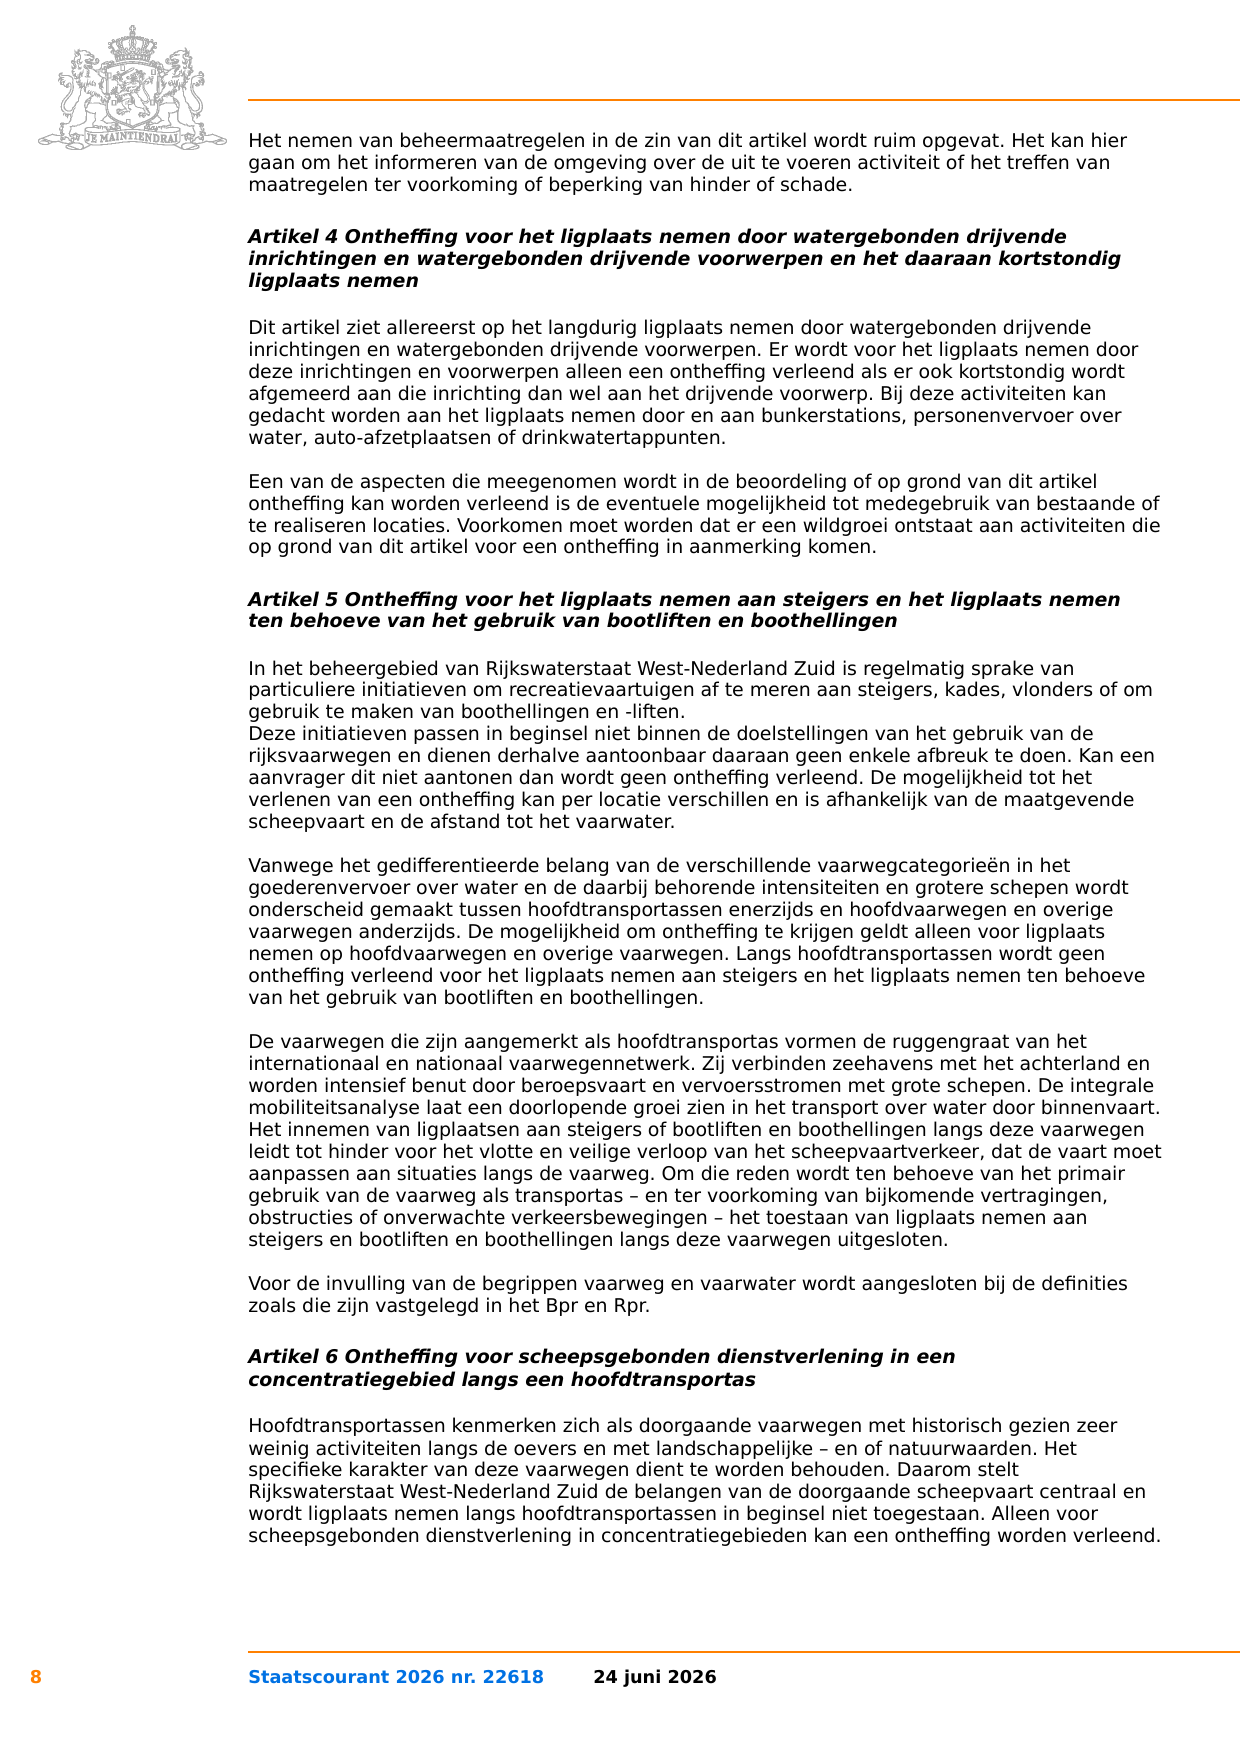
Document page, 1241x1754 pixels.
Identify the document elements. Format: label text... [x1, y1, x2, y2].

picture [38, 25, 227, 150]
text Dit artikel ziet allereerst op het langdurig ligplaats nemen door watergebonden drijvende inrichtingen en watergebonden drijvende voorwerpen. Er wordt voor het ligplaats nemen door deze inrichtingen en voorwerpen alleen een ontheffing verleend als er ook kortstondig wordt afgemeerd aan die inrichting dan wel aan het drijvende voorwerp. Bij deze activiteiten kan gedacht worden aan het ligplaats nemen door en aan bunkerstations, personenvervoer over water, auto-afzetplaatsen of drinkwatertappunten. [248, 317, 1163, 449]
text Vanwege het gedifferentieerde belang van de verschillende vaarwegcategorieën in het goederenvervoer over water en de daarbij behorende intensiteiten en grotere schepen wordt onderscheid gemaakt tussen hoofdtransportassen enerzijds en hoofdvaarwegen en overige vaarwegen anderzijds. De mogelijkheid om ontheffing te krijgen geldt alleen voor ligplaats nemen op hoofdvaarwegen en overige vaarwegen. Langs hoofdtransportassen wordt geen ontheffing verleend voor het ligplaats nemen aan steigers en het ligplaats nemen ten behoeve van het gebruik van bootliften en boothellingen. [248, 855, 1163, 1009]
text De vaarwegen die zijn aangemerkt als hoofdtransportas vormen de ruggengraat van het internationaal en nationaal vaarwegennetwerk. Zij verbinden zeehavens met het achterland en worden intensief benut door beroepsvaart en vervoersstromen met grote schepen. De integrale mobiliteitsanalyse laat een doorlopende groei zien in het transport over water door binnenvaart. [248, 1031, 1163, 1119]
text Voor de invulling van de begrippen vaarweg en vaarwater wordt aangesloten bij de definities zoals die zijn vastgelegd in het Bpr en Rpr. [248, 1272, 1163, 1316]
subtitle Artikel 5 Ontheffing voor het ligplaats nemen aan steigers en het ligplaats nemen ten behoeve van het gebruik van bootliften en boothellingen [248, 588, 1163, 632]
text Het innemen van ligplaatsen aan steigers of bootliften en boothellingen langs deze vaarwegen leidt tot hinder voor het vlotte en veilige verloop van het scheepvaartverkeer, dat de vaart moet aanpassen aan situaties langs de vaarweg. Om die reden wordt ten behoeve van het primair gebruik van de vaarweg als transportas – en ter voorkoming van bijkomende vertragingen, obstructies of onverwachte verkeersbewegingen – het toestaan van ligplaats nemen aan steigers en bootliften en boothellingen langs deze vaarwegen uitgesloten. [248, 1119, 1163, 1251]
text Een van de aspecten die meegenomen wordt in de beoordeling of op grond van dit artikel ontheffing kan worden verleend is de eventuele mogelijkheid tot medegebruik van bestaande of te realiseren locaties. Voorkomen moet worden dat er een wildgroei ontstaat aan activiteiten die op grond van dit artikel voor een ontheffing in aanmerking komen. [248, 471, 1163, 558]
text Het nemen van beheermaatregelen in de zin van dit artikel wordt ruim opgevat. Het kan hier gaan om het informeren van de omgeving over de uit te voeren activiteit of het treffen van maatregelen ter voorkoming of beperking van hinder of schade. [248, 130, 1163, 196]
subtitle Artikel 6 Ontheffing voor scheepsgebonden dienstverlening in een concentratiegebied langs een hoofdtransportas [248, 1346, 1163, 1390]
text Deze initiatieven passen in beginsel niet binnen de doelstellingen van het gebruik van de rijksvaarwegen en dienen derhalve aantoonbaar daaraan geen enkele afbreuk te doen. Kan een aanvrager dit niet aantonen dan wordt geen ontheffing verleend. De mogelijkheid tot het verlenen van een ontheffing kan per locatie verschillen en is afhankelijk van de maatgevende scheepvaart en de afstand tot het vaarwater. [248, 723, 1163, 833]
text In het beheergebied van Rijkswaterstaat West-Nederland Zuid is regelmatig sprake van particuliere initiatieven om recreatievaartuigen af te meren aan steigers, kades, vlonders of om gebruik te maken van boothellingen en -liften. [248, 657, 1163, 723]
text Hoofdtransportassen kenmerken zich als doorgaande vaarwegen met historisch gezien zeer weinig activiteiten langs de oevers en met landschappelijke – en of natuurwaarden. Het specifieke karakter van deze vaarwegen dient te worden behouden. Daarom stelt Rijkswaterstaat West-Nederland Zuid de belangen van de doorgaande scheepvaart centraal en wordt ligplaats nemen langs hoofdtransportassen in beginsel niet toegestaan. Alleen voor scheepsgebonden dienstverlening in concentratiegebieden kan een ontheffing worden verleend. [248, 1415, 1163, 1547]
subtitle Artikel 4 Ontheffing voor het ligplaats nemen door watergebonden drijvende inrichtingen en watergebonden drijvende voorwerpen en het daaraan kortstondig ligplaats nemen [248, 226, 1163, 292]
